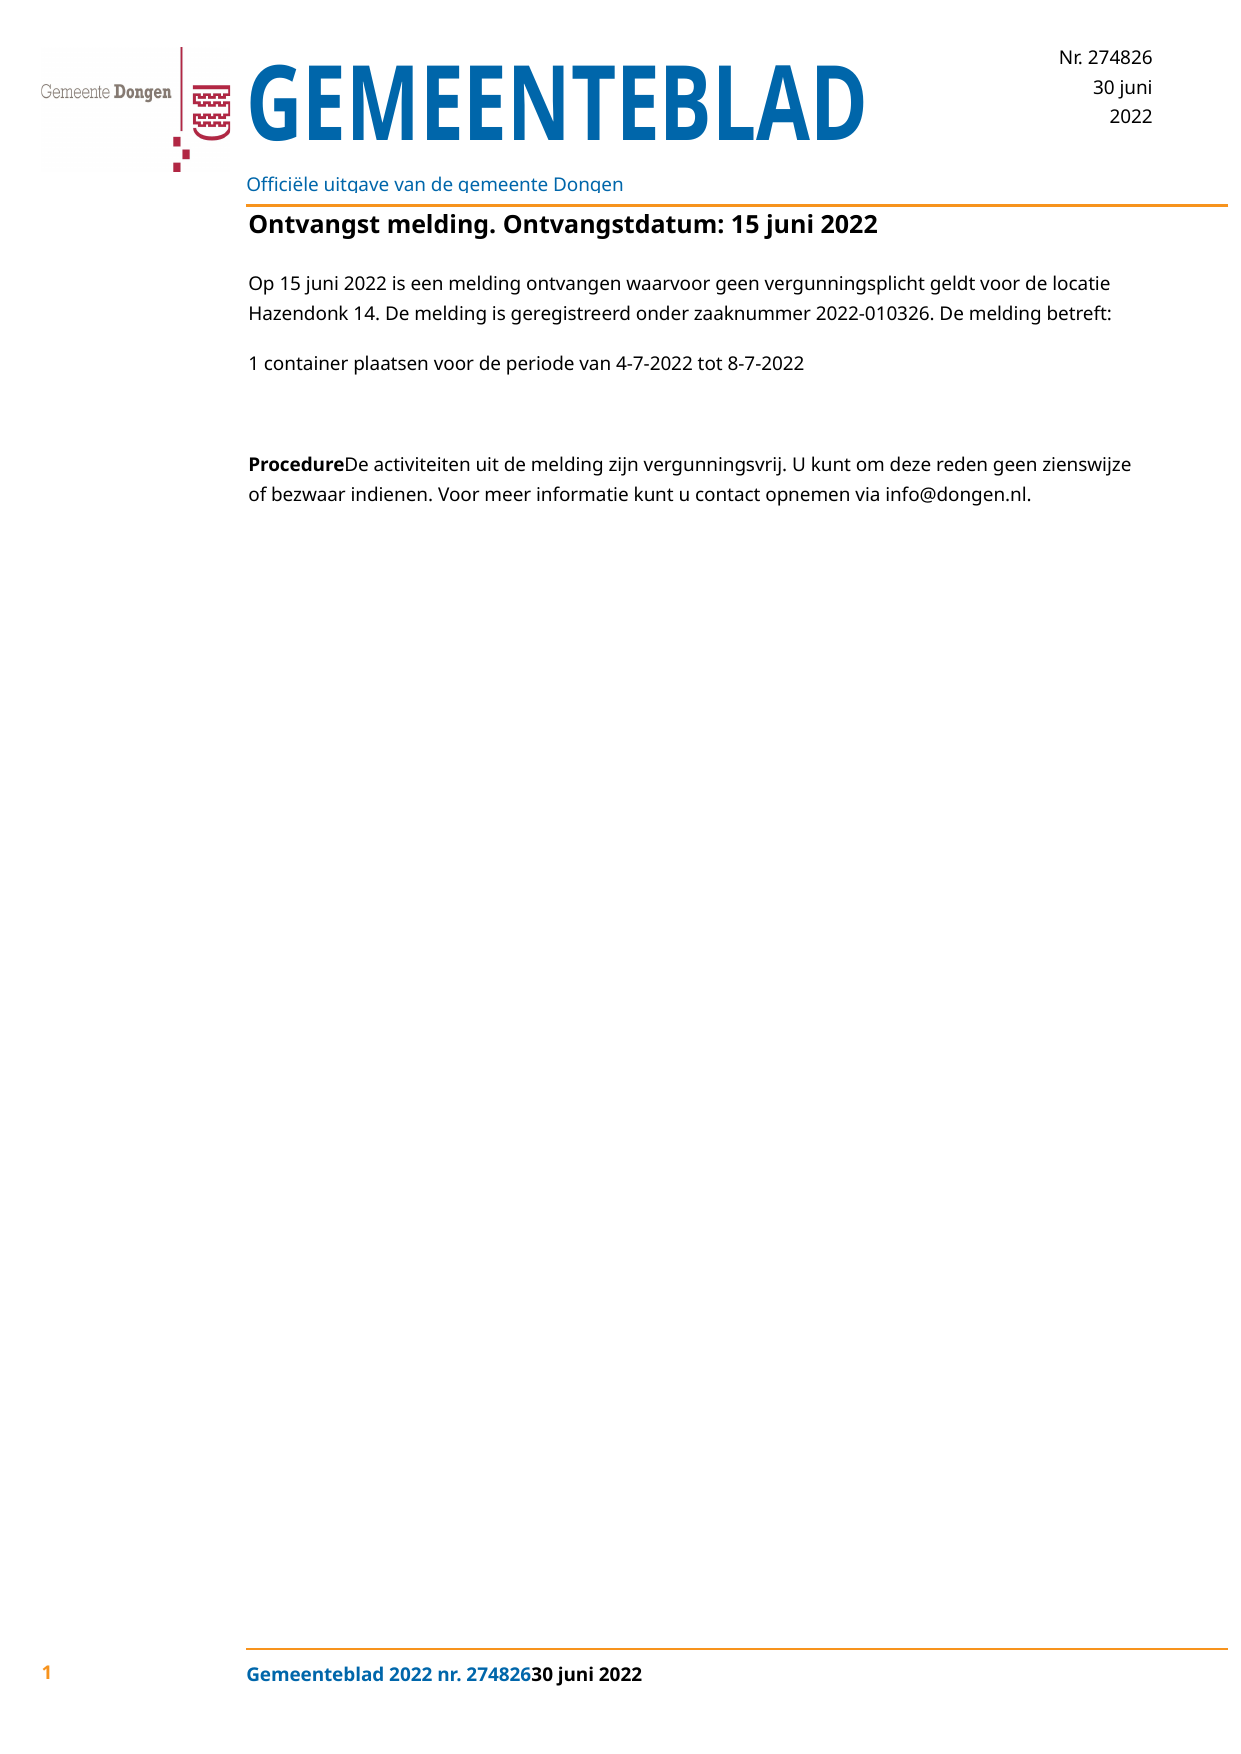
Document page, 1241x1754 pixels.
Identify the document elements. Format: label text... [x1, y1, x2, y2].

text Ontvangst melding. Ontvangstdatum: 15 juni 2022 [248, 207, 1152, 241]
text ProcedureDe activiteiten uit de melding zijn vergunningsvrij. U kunt om deze reden geen zienswijze of bezwaar indienen. Voor meer informatie kunt u contact opnemen via info@dongen.nl. [248, 451, 1152, 506]
text Op 15 juni 2022 is een melding ontvangen waarvoor geen vergunningsplicht geldt voor de locatie Hazendonk 14. De melding is geregistreerd onder zaaknummer 2022-010326. De melding betreft: [248, 270, 1152, 326]
text 1 container plaatsen voor de periode van 4-7-2022 tot 8-7-2022 [248, 350, 1152, 376]
picture [41, 47, 231, 172]
